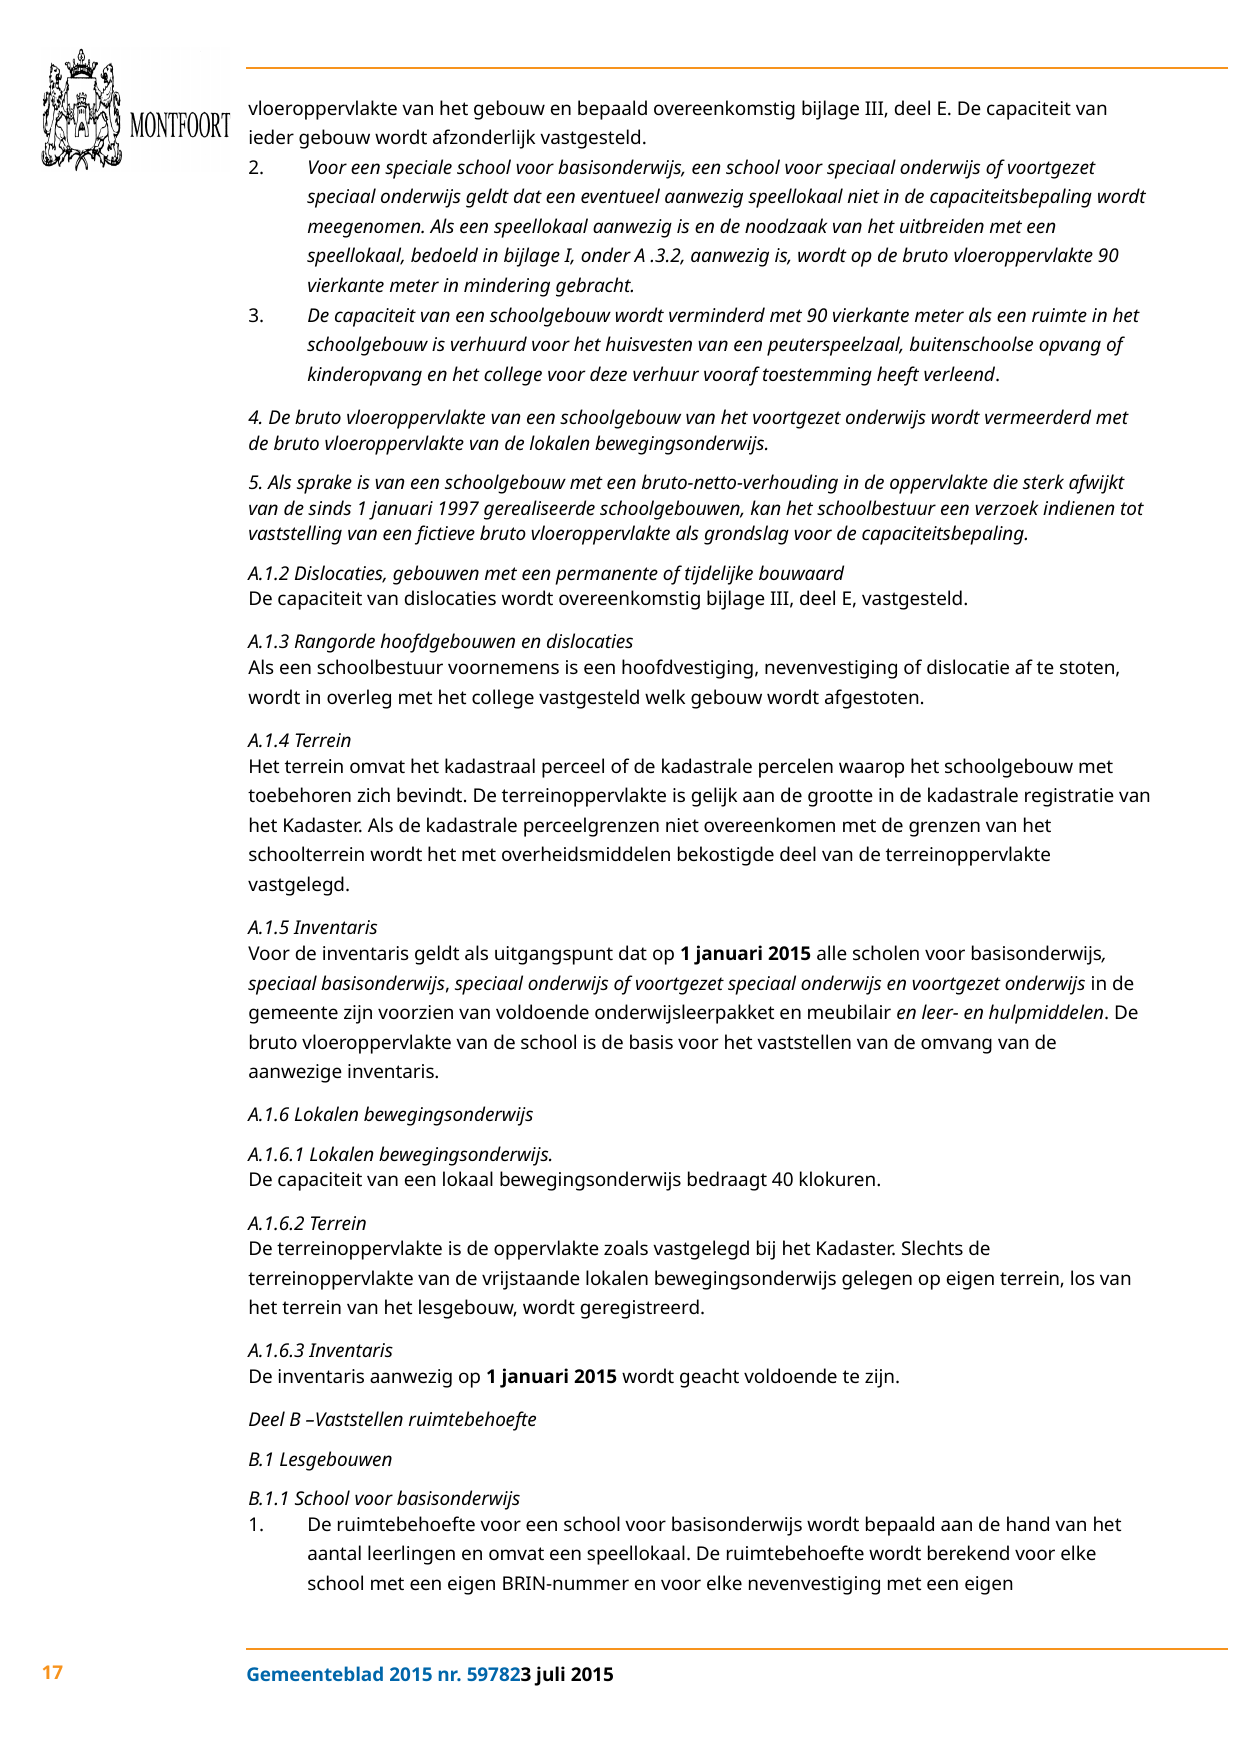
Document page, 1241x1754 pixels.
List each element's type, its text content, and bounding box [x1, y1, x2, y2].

text 4. De bruto vloeroppervlakte van een schoolgebouw van het voortgezet onderwijs wordt vermeerderd met de bruto vloeroppervlakte van de lokalen bewegingsonderwijs. [248, 404, 1152, 456]
text De capaciteit van een lokaal bewegingsonderwijs bedraagt 40 klokuren. [248, 1167, 1152, 1192]
text 5. Als sprake is van een schoolgebouw met een bruto-netto-verhouding in de oppervlakte die sterk afwijkt van de sinds 1 januari 1997 gerealiseerde schoolgebouwen, kan het schoolbestuur een verzoek indienen tot vaststelling van een fictieve bruto vloeroppervlakte als grondslag voor de capaciteitsbepaling. [248, 469, 1152, 546]
text A.1.6 Lokalen bewegingsonderwijs [248, 1102, 1152, 1127]
text Als een schoolbestuur voornemens is een hoofdvestiging, nevenvestiging of dislocatie af te stoten, wordt in overleg met het college vastgesteld welk gebouw wordt afgestoten. [248, 654, 1152, 710]
text Voor de inventaris geldt als uitgangspunt dat op 1 januari 2015 alle scholen voor basisonderwijs, speciaal basisonderwijs, speciaal onderwijs of voortgezet speciaal onderwijs en voortgezet onderwijs in de gemeente zijn voorzien van voldoende onderwijsleerpakket en meubilair en leer- en hulpmiddelen. De bruto vloeroppervlakte van de school is de basis voor het vaststellen van de omvang van de aanwezige inventaris. [248, 940, 1152, 1084]
text A.1.6.2 Terrein [248, 1210, 1152, 1235]
list De ruimtebehoefte voor een school voor basisonderwijs wordt bepaald aan de hand van het aantal leerlingen en omvat een speellokaal. De ruimtebehoefte wordt berekend voor elke school met een eigen BRIN-nummer en voor elke nevenvestiging met een eigen [248, 1511, 1152, 1596]
text De inventaris aanwezig op 1 januari 2015 wordt geacht voldoende te zijn. [248, 1363, 1152, 1389]
text vloeroppervlakte van het gebouw en bepaald overeenkomstig bijlage III, deel E. De capaciteit van ieder gebouw wordt afzonderlijk vastgesteld. [248, 95, 1152, 150]
text A.1.4 Terrein [248, 727, 1152, 753]
text B.1 Lesgebouwen [248, 1446, 1152, 1472]
list Voor een speciale school voor basisonderwijs, een school voor speciaal onderwijs of voortgezet speciaal onderwijs geldt dat een eventueel aanwezig speellokaal niet in de capaciteitsbepaling wordt meegenomen. Als een speellokaal aanwezig is en de noodzaak van het uitbreiden met een speellokaal, bedoeld in bijlage I, onder A .3.2, aanwezig is, wordt op de bruto vloeroppervlakte 90 vierkante meter in mindering gebracht. [248, 154, 1152, 298]
text A.1.6.1 Lokalen bewegingsonderwijs. [248, 1141, 1152, 1167]
text Het terrein omvat het kadastraal perceel of de kadastrale percelen waarop het schoolgebouw met toebehoren zich bevindt. De terreinoppervlakte is gelijk aan de grootte in de kadastrale registratie van het Kadaster. Als de kadastrale perceelgrenzen niet overeenkomen met de grenzen van het schoolterrein wordt het met overheidsmiddelen bekostigde deel van de terreinoppervlakte vastgelegd. [248, 753, 1152, 897]
picture [41, 47, 231, 172]
text De capaciteit van dislocaties wordt overeenkomstig bijlage III, deel E, vastgesteld. [248, 586, 1152, 611]
text Deel B –Vaststellen ruimtebehoefte [248, 1407, 1152, 1432]
text De terreinoppervlakte is de oppervlakte zoals vastgelegd bij het Kadaster. Slechts de terreinoppervlakte van de vrijstaande lokalen bewegingsonderwijs gelegen op eigen terrein, los van het terrein van het lesgebouw, wordt geregistreerd. [248, 1235, 1152, 1320]
text A.1.2 Dislocaties, gebouwen met een permanente of tijdelijke bouwaard [248, 560, 1152, 586]
list De capaciteit van een schoolgebouw wordt verminderd met 90 vierkante meter als een ruimte in het schoolgebouw is verhuurd voor het huisvesten van een peuterspeelzaal, buitenschoolse opvang of kinderopvang en het college voor deze verhuur vooraf toestemming heeft verleend. [248, 302, 1152, 387]
text B.1.1 School voor basisonderwijs [248, 1485, 1152, 1511]
text A.1.3 Rangorde hoofdgebouwen en dislocaties [248, 629, 1152, 654]
text A.1.5 Inventaris [248, 914, 1152, 940]
text A.1.6.3 Inventaris [248, 1338, 1152, 1363]
